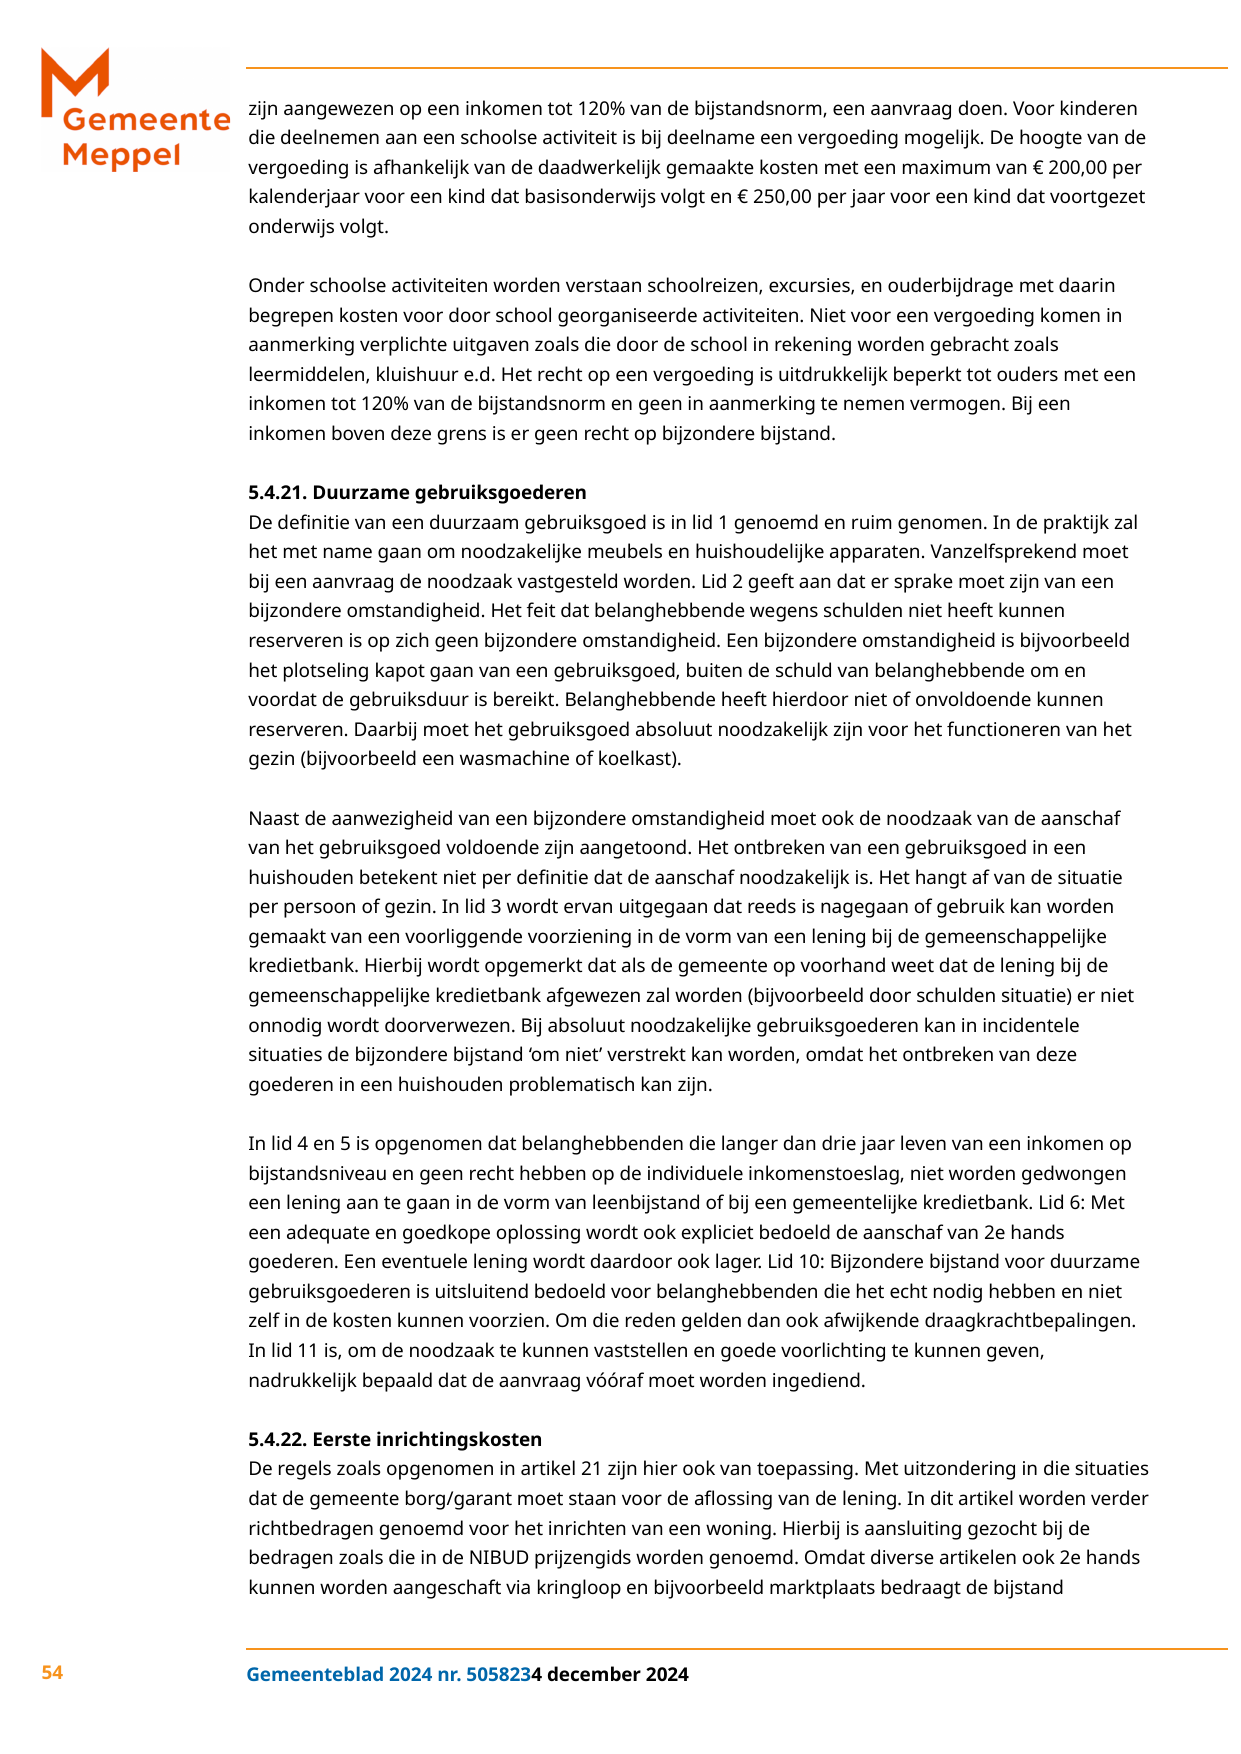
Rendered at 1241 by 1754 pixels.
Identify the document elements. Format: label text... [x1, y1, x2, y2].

text De definitie van een duurzaam gebruiksgoed is in lid 1 genoemd en ruim genomen. In de praktijk zal het met name gaan om noodzakelijke meubels en huishoudelijke apparaten. Vanzelfsprekend moet bij een aanvraag de noodzaak vastgesteld worden. Lid 2 geeft aan dat er sprake moet zijn van een bijzondere omstandigheid. Het feit dat belanghebbende wegens schulden niet heeft kunnen reserveren is op zich geen bijzondere omstandigheid. Een bijzondere omstandigheid is bijvoorbeeld het plotseling kapot gaan van een gebruiksgoed, buiten de schuld van belanghebbende om en voordat de gebruiksduur is bereikt. Belanghebbende heeft hierdoor niet of onvoldoende kunnen reserveren. Daarbij moet het gebruiksgoed absoluut noodzakelijk zijn voor het functioneren van het gezin (bijvoorbeeld een wasmachine of koelkast). [248, 509, 1152, 771]
text 5.4.21. Duurzame gebruiksgoederen [248, 479, 1152, 505]
text zijn aangewezen op een inkomen tot 120% van de bijstandsnorm, een aanvraag doen. Voor kinderen die deelnemen aan een schoolse activiteit is bij deelname een vergoeding mogelijk. De hoogte van de vergoeding is afhankelijk van de daadwerkelijk gemaakte kosten met een maximum van € 200,00 per kalenderjaar voor een kind dat basisonderwijs volgt en € 250,00 per jaar voor een kind dat voortgezet onderwijs volgt. [248, 95, 1152, 239]
text In lid 4 en 5 is opgenomen dat belanghebbenden die langer dan drie jaar leven van een inkomen op bijstandsniveau en geen recht hebben op de individuele inkomenstoeslag, niet worden gedwongen een lening aan te gaan in de vorm van leenbijstand of bij een gemeentelijke kredietbank. Lid 6: Met een adequate en goedkope oplossing wordt ook expliciet bedoeld de aanschaf van 2e hands goederen. Een eventuele lening wordt daardoor ook lager. Lid 10: Bijzondere bijstand voor duurzame gebruiksgoederen is uitsluitend bedoeld voor belanghebbenden die het echt nodig hebben en niet zelf in de kosten kunnen voorzien. Om die reden gelden dan ook afwijkende draagkrachtbepalingen. In lid 11 is, om de noodzaak te kunnen vaststellen en goede voorlichting te kunnen geven, nadrukkelijk bepaald dat de aanvraag vóóraf moet worden ingediend. [248, 1130, 1152, 1393]
text Onder schoolse activiteiten worden verstaan schoolreizen, excursies, en ouderbijdrage met daarin begrepen kosten voor door school georganiseerde activiteiten. Niet voor een vergoeding komen in aanmerking verplichte uitgaven zoals die door de school in rekening worden gebracht zoals leermiddelen, kluishuur e.d. Het recht op een vergoeding is uitdrukkelijk beperkt tot ouders met een inkomen tot 120% van de bijstandsnorm en geen in aanmerking te nemen vermogen. Bij een inkomen boven deze grens is er geen recht op bijzondere bijstand. [248, 272, 1152, 446]
text De regels zoals opgenomen in artikel 21 zijn hier ook van toepassing. Met uitzondering in die situaties dat de gemeente borg/garant moet staan voor de aflossing van de lening. In dit artikel worden verder richtbedragen genoemd voor het inrichten van een woning. Hierbij is aansluiting gezocht bij de bedragen zoals die in de NIBUD prijzengids worden genoemd. Omdat diverse artikelen ook 2e hands kunnen worden aangeschaft via kringloop en bijvoorbeeld marktplaats bedraagt de bijstand [248, 1456, 1152, 1600]
text Naast de aanwezigheid van een bijzondere omstandigheid moet ook de noodzaak van de aanschaf van het gebruiksgoed voldoende zijn aangetoond. Het ontbreken van een gebruiksgoed in een huishouden betekent niet per definitie dat de aanschaf noodzakelijk is. Het hangt af van de situatie per persoon of gezin. In lid 3 wordt ervan uitgegaan dat reeds is nagegaan of gebruik kan worden gemaakt van een voorliggende voorziening in de vorm van een lening bij de gemeenschappelijke kredietbank. Hierbij wordt opgemerkt dat als de gemeente op voorhand weet dat de lening bij de gemeenschappelijke kredietbank afgewezen zal worden (bijvoorbeeld door schulden situatie) er niet onnodig wordt doorverwezen. Bij absoluut noodzakelijke gebruiksgoederen kan in incidentele situaties de bijzondere bijstand ‘om niet’ verstrekt kan worden, omdat het ontbreken van deze goederen in een huishouden problematisch kan zijn. [248, 805, 1152, 1097]
picture [41, 47, 231, 172]
text 5.4.22. Eerste inrichtingskosten [248, 1426, 1152, 1452]
